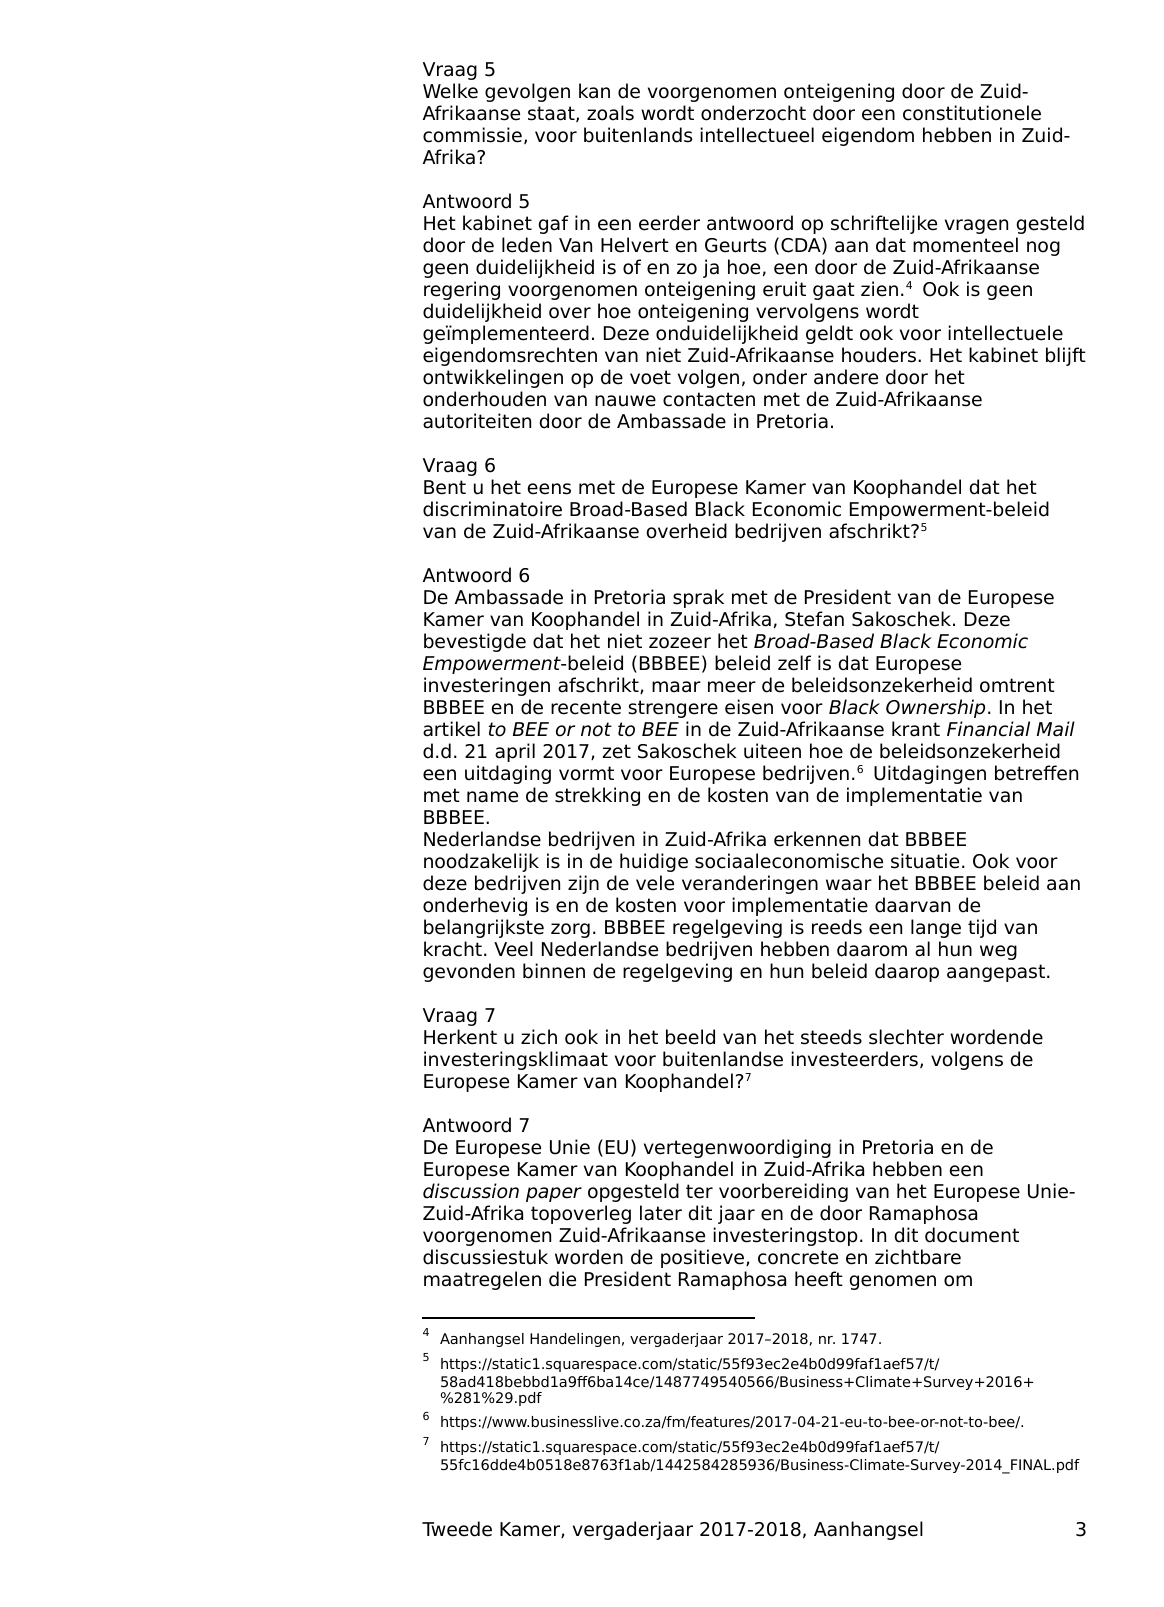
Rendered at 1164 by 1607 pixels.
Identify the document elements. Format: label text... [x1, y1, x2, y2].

text Welke gevolgen kan de voorgenomen onteigening door de Zuid-Afrikaanse staat, zoals wordt onderzocht door een constitutionele commissie, voor buitenlands intellectueel eigendom hebben in Zuid-Afrika? [422, 81, 1087, 169]
text Aanhangsel Handelingen, vergaderjaar 2017–2018, nr. 1747. [422, 1327, 1087, 1349]
text Vraag 7 [422, 1005, 1087, 1027]
text Het kabinet gaf in een eerder antwoord op schriftelijke vragen gesteld door de leden Van Helvert en Geurts (CDA) aan dat momenteel nog geen duidelijkheid is of en zo ja hoe, een door de Zuid-Afrikaanse regering voorgenomen onteigening eruit gaat zien. Ook is geen duidelijkheid over hoe onteigening vervolgens wordt geïmplementeerd. Deze onduidelijkheid geldt ook voor intellectuele eigendomsrechten van niet Zuid-Afrikaanse houders. Het kabinet blijft ontwikkelingen op de voet volgen, onder andere door het onderhouden van nauwe contacten met de Zuid-Afrikaanse autoriteiten door de Ambassade in Pretoria. [422, 213, 1087, 433]
text https://static1.squarespace.com/static/55f93ec2e4b0d99faf1aef57/t/55fc16dde4b0518e8763f1ab/1442584285936/Business-Climate-Survey-2014_FINAL.pdf [422, 1435, 1087, 1474]
text https://static1.squarespace.com/static/55f93ec2e4b0d99faf1aef57/t/58ad418bebbd1a9ff6ba14ce/1487749540566/Business+Climate+Survey+2016+%281%29.pdf [422, 1352, 1087, 1407]
text De Europese Unie (EU) vertegenwoordiging in Pretoria en de Europese Kamer van Koophandel in Zuid-Afrika hebben een discussion paper opgesteld ter voorbereiding van het Europese Unie-Zuid-Afrika topoverleg later dit jaar en de door Ramaphosa voorgenomen Zuid-Afrikaanse investeringstop. In dit document discussiestuk worden de positieve, concrete en zichtbare maatregelen die President Ramaphosa heeft genomen om [422, 1137, 1087, 1291]
text Nederlandse bedrijven in Zuid-Afrika erkennen dat BBBEE noodzakelijk is in de huidige sociaaleconomische situatie. Ook voor deze bedrijven zijn de vele veranderingen waar het BBBEE beleid aan onderhevig is en de kosten voor implementatie daarvan de belangrijkste zorg. BBBEE regelgeving is reeds een lange tijd van kracht. Veel Nederlandse bedrijven hebben daarom al hun weg gevonden binnen de regelgeving en hun beleid daarop aangepast. [422, 829, 1087, 983]
text Antwoord 7 [422, 1115, 1087, 1137]
text Bent u het eens met de Europese Kamer van Koophandel dat het discriminatoire Broad-Based Black Economic Empowerment-beleid van de Zuid-Afrikaanse overheid bedrijven afschrikt? [422, 477, 1087, 543]
text Herkent u zich ook in het beeld van het steeds slechter wordende investeringsklimaat voor buitenlandse investeerders, volgens de Europese Kamer van Koophandel? [422, 1027, 1087, 1093]
text https://www.businesslive.co.za/fm/features/2017-04-21-eu-to-bee-or-not-to-bee/. [422, 1410, 1087, 1432]
text Antwoord 6 [422, 565, 1087, 587]
text Vraag 5 [422, 59, 1087, 81]
text Vraag 6 [422, 455, 1087, 477]
text De Ambassade in Pretoria sprak met de President van de Europese Kamer van Koophandel in Zuid-Afrika, Stefan Sakoschek. Deze bevestigde dat het niet zozeer het Broad-Based Black Economic Empowerment-beleid (BBBEE) beleid zelf is dat Europese investeringen afschrikt, maar meer de beleidsonzekerheid omtrent BBBEE en de recente strengere eisen voor Black Ownership. In het artikel to BEE or not to BEE in de Zuid-Afrikaanse krant Financial Mail d.d. 21 april 2017, zet Sakoschek uiteen hoe de beleidsonzekerheid een uitdaging vormt voor Europese bedrijven. Uitdagingen betreffen met name de strekking en de kosten van de implementatie van BBBEE. [422, 587, 1087, 829]
text Antwoord 5 [422, 191, 1087, 213]
